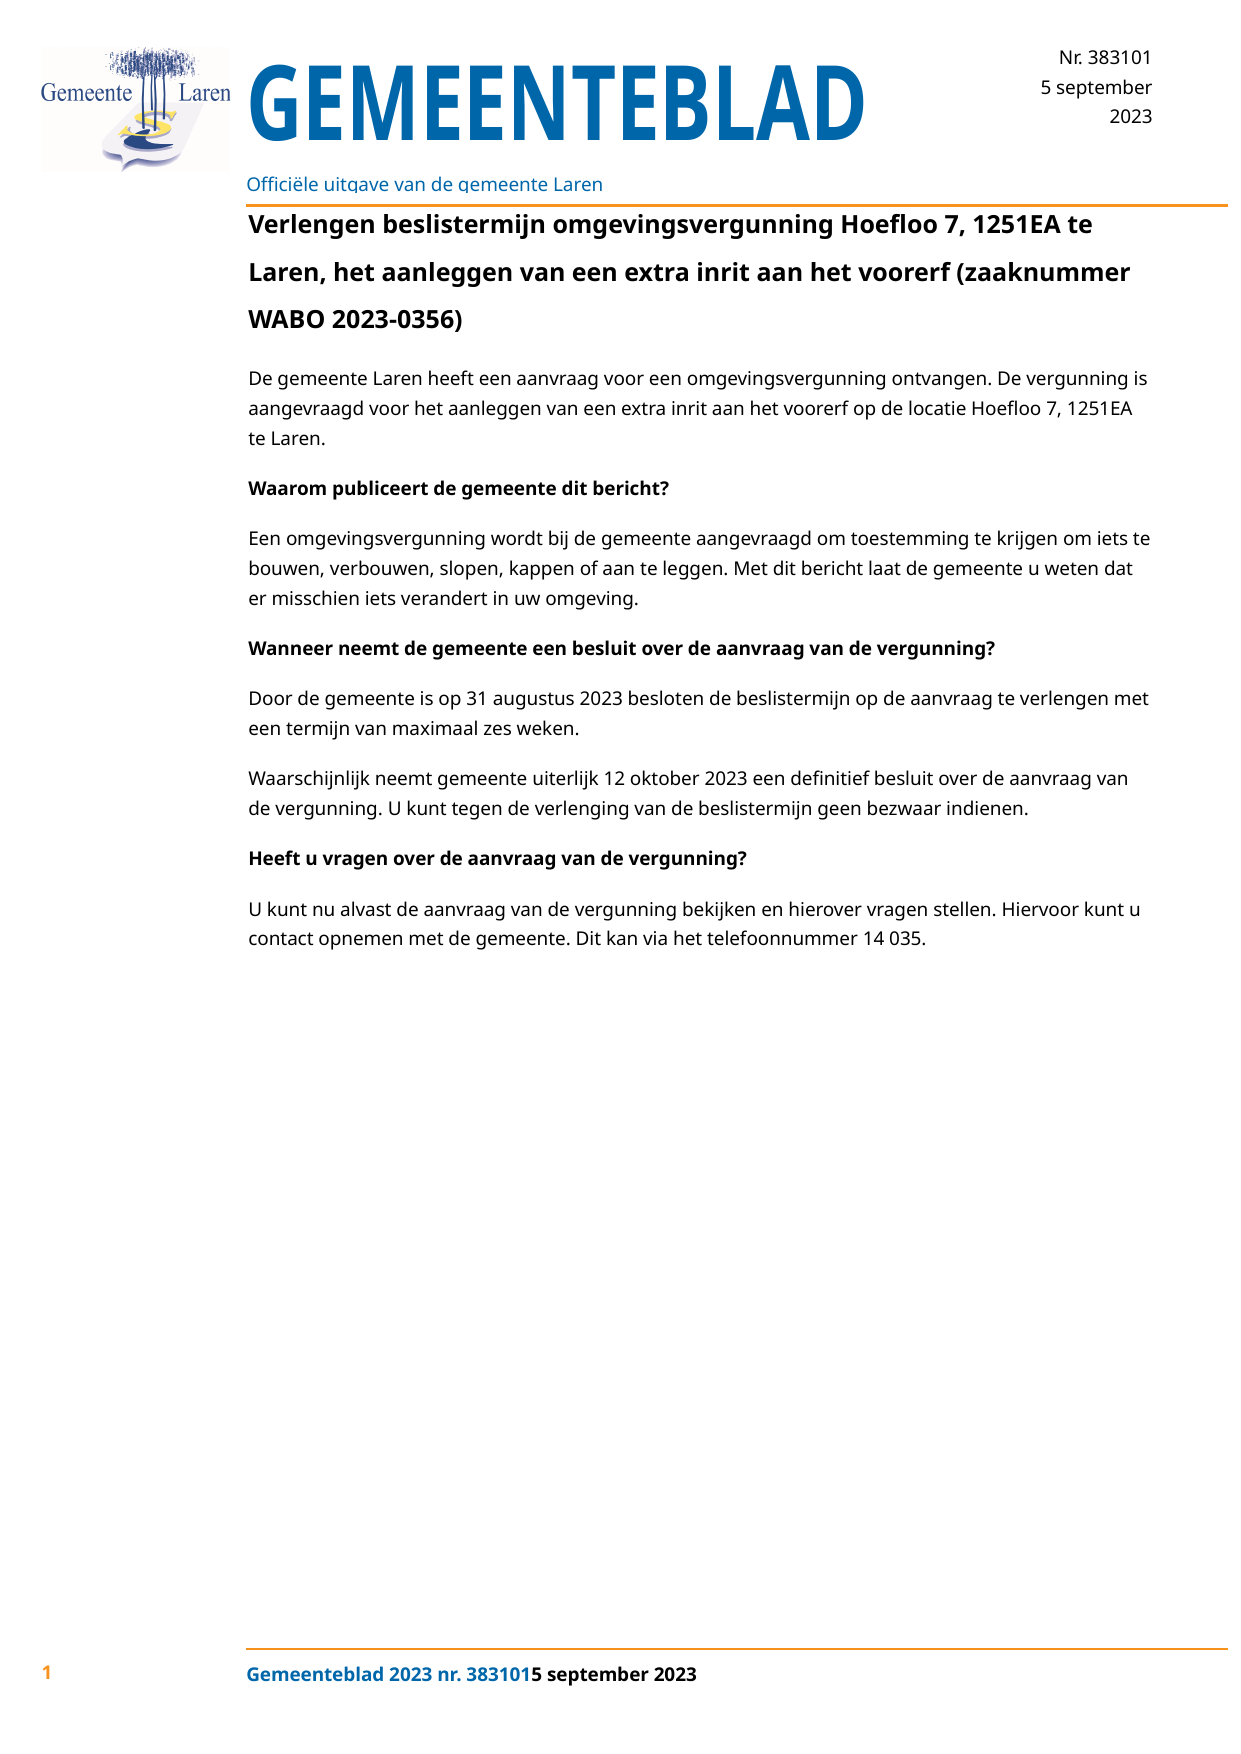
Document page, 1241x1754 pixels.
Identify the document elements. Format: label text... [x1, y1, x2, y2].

text De gemeente Laren heeft een aanvraag voor een omgevingsvergunning ontvangen. De vergunning is aangevraagd voor het aanleggen van een extra inrit aan het voorerf op de locatie Hoefloo 7, 1251EA te Laren. [248, 366, 1152, 450]
text Door de gemeente is op 31 augustus 2023 besloten de beslistermijn op de aanvraag te verlengen met een termijn van maximaal zes weken. [248, 686, 1152, 741]
text Een omgevingsvergunning wordt bij de gemeente aangevraagd om toestemming te krijgen om iets te bouwen, verbouwen, slopen, kappen of aan te leggen. Met dit bericht laat de gemeente u weten dat er misschien iets verandert in uw omgeving. [248, 526, 1152, 610]
text Verlengen beslistermijn omgevingsvergunning Hoefloo 7, 1251EA te Laren, het aanleggen van een extra inrit aan het voorerf (zaaknummer WABO 2023-0356) [248, 207, 1152, 336]
text Heeft u vragen over de aanvraag van de vergunning? [248, 846, 1152, 871]
text Wanneer neemt de gemeente een besluit over de aanvraag van de vergunning? [248, 635, 1152, 661]
picture [41, 47, 231, 172]
text U kunt nu alvast de aanvraag van de vergunning bekijken en hierover vragen stellen. Hiervoor kunt u contact opnemen met de gemeente. Dit kan via het telefoonnummer 14 035. [248, 896, 1152, 951]
text Waarom publiceert de gemeente dit bericht? [248, 475, 1152, 501]
text Waarschijnlijk neemt gemeente uiterlijk 12 oktober 2023 een definitief besluit over de aanvraag van de vergunning. U kunt tegen de verlenging van de beslistermijn geen bezwaar indienen. [248, 766, 1152, 821]
